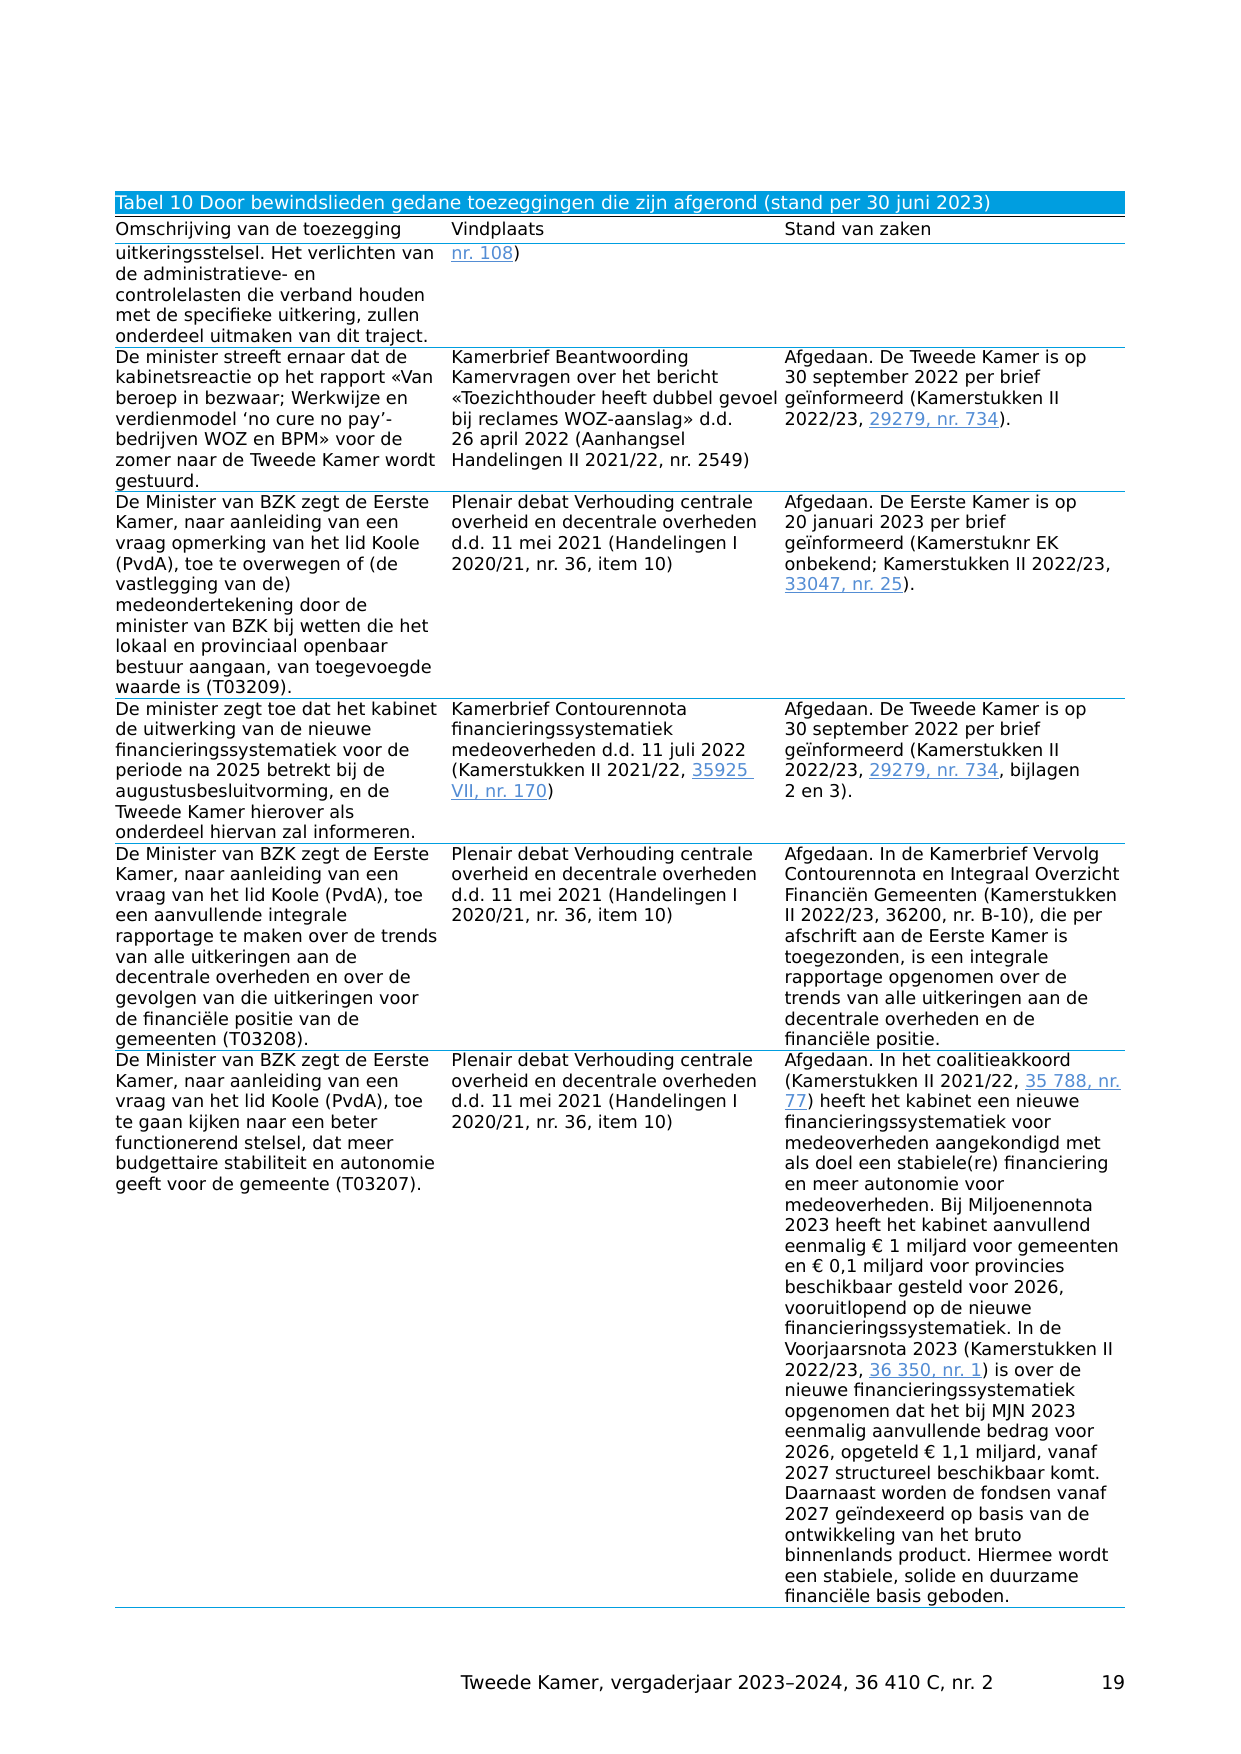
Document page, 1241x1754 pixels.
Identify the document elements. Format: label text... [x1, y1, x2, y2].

table_cell Afgedaan. De Eerste Kamer is op 20 januari 2023 per brief geïnformeerd (Kamerstuknr EK onbekend; Kamerstukken II 2022/23, 33047, nr. 25). [781, 492, 1125, 698]
table_cell Stand van zaken [781, 217, 1125, 243]
table_cell [781, 244, 1125, 346]
table_cell De Minister van BZK zegt de Eerste Kamer, naar aanleiding van een vraag van het lid Koole (PvdA), toe te gaan kijken naar een beter functionerend stelsel, dat meer budgettaire stabiliteit en autonomie geeft voor de gemeente (T03207). [115, 1051, 448, 1607]
table_cell Kamerbrief Contourennota financieringssystematiek medeoverheden d.d. 11 juli 2022 (Kamerstukken II 2021/22, 35925 VII, nr. 170) [448, 699, 781, 843]
table_cell Afgedaan. In het coalitieakkoord (Kamerstukken II 2021/22, 35 788, nr. 77) heeft het kabinet een nieuwe financieringssystematiek voor medeoverheden aangekondigd met als doel een stabiele(re) financiering en meer autonomie voor medeoverheden. Bij Miljoenennota 2023 heeft het kabinet aanvullend eenmalig € 1 miljard voor gemeenten en € 0,1 miljard voor provincies beschikbaar gesteld voor 2026, vooruitlopend op de nieuwe financieringssystematiek. In de Voorjaarsnota 2023 (Kamerstukken II 2022/23, 36 350, nr. 1) is over de nieuwe financieringssystematiek opgenomen dat het bij MJN 2023 eenmalig aanvullende bedrag voor 2026, opgeteld € 1,1 miljard, vanaf 2027 structureel beschikbaar komt. Daarnaast worden de fondsen vanaf 2027 geïndexeerd op basis van de ontwikkeling van het bruto binnenlands product. Hiermee wordt een stabiele, solide en duurzame financiële basis geboden. [781, 1051, 1125, 1607]
table_cell De Minister van BZK zegt de Eerste Kamer, naar aanleiding van een vraag van het lid Koole (PvdA), toe een aanvullende integrale rapportage te maken over de trends van alle uitkeringen aan de decentrale overheden en over de gevolgen van die uitkeringen voor de financiële positie van de gemeenten (T03208). [115, 844, 448, 1050]
table_cell Kamerbrief Beantwoording Kamervragen over het bericht «Toezichthouder heeft dubbel gevoel bij reclames WOZ-aanslag» d.d. 26 april 2022 (Aanhangsel Handelingen II 2021/22, nr. 2549) [448, 348, 781, 491]
table_cell Plenair debat Verhouding centrale overheid en decentrale overheden d.d. 11 mei 2021 (Handelingen I 2020/21, nr. 36, item 10) [448, 1051, 781, 1607]
table_cell De minister streeft ernaar dat de kabinetsreactie op het rapport «Van beroep in bezwaar; Werkwijze en verdienmodel ‘no cure no pay’-bedrijven WOZ en BPM» voor de zomer naar de Tweede Kamer wordt gestuurd. [115, 348, 448, 491]
table_cell Vindplaats [448, 217, 781, 243]
table_cell Afgedaan. De Tweede Kamer is op 30 september 2022 per brief geïnformeerd (Kamerstukken II 2022/23, 29279, nr. 734, bijlagen 2 en 3). [781, 699, 1125, 843]
table_cell Plenair debat Verhouding centrale overheid en decentrale overheden d.d. 11 mei 2021 (Handelingen I 2020/21, nr. 36, item 10) [448, 492, 781, 698]
table_cell Plenair debat Verhouding centrale overheid en decentrale overheden d.d. 11 mei 2021 (Handelingen I 2020/21, nr. 36, item 10) [448, 844, 781, 1050]
table_cell uitkeringsstelsel. Het verlichten van de administratieve- en controlelasten die verband houden met de specifieke uitkering, zullen onderdeel uitmaken van dit traject. [115, 244, 448, 346]
table_cell De minister zegt toe dat het kabinet de uitwerking van de nieuwe financieringssystematiek voor de periode na 2025 betrekt bij de augustusbesluitvorming, en de Tweede Kamer hierover als onderdeel hiervan zal informeren. [115, 699, 448, 843]
table_cell Afgedaan. De Tweede Kamer is op 30 september 2022 per brief geïnformeerd (Kamerstukken II 2022/23, 29279, nr. 734). [781, 348, 1125, 491]
table_cell De Minister van BZK zegt de Eerste Kamer, naar aanleiding van een vraag opmerking van het lid Koole (PvdA), toe te overwegen of (de vastlegging van de) medeondertekening door de minister van BZK bij wetten die het lokaal en provinciaal openbaar bestuur aangaan, van toegevoegde waarde is (T03209). [115, 492, 448, 698]
table_cell Afgedaan. In de Kamerbrief Vervolg Contourennota en Integraal Overzicht Financiën Gemeenten (Kamerstukken II 2022/23, 36200, nr. B-10), die per afschrift aan de Eerste Kamer is toegezonden, is een integrale rapportage opgenomen over de trends van alle uitkeringen aan de decentrale overheden en de financiële positie. [781, 844, 1125, 1050]
table_cell nr. 108) [448, 244, 781, 346]
table_cell Omschrijving van de toezegging [115, 217, 448, 243]
